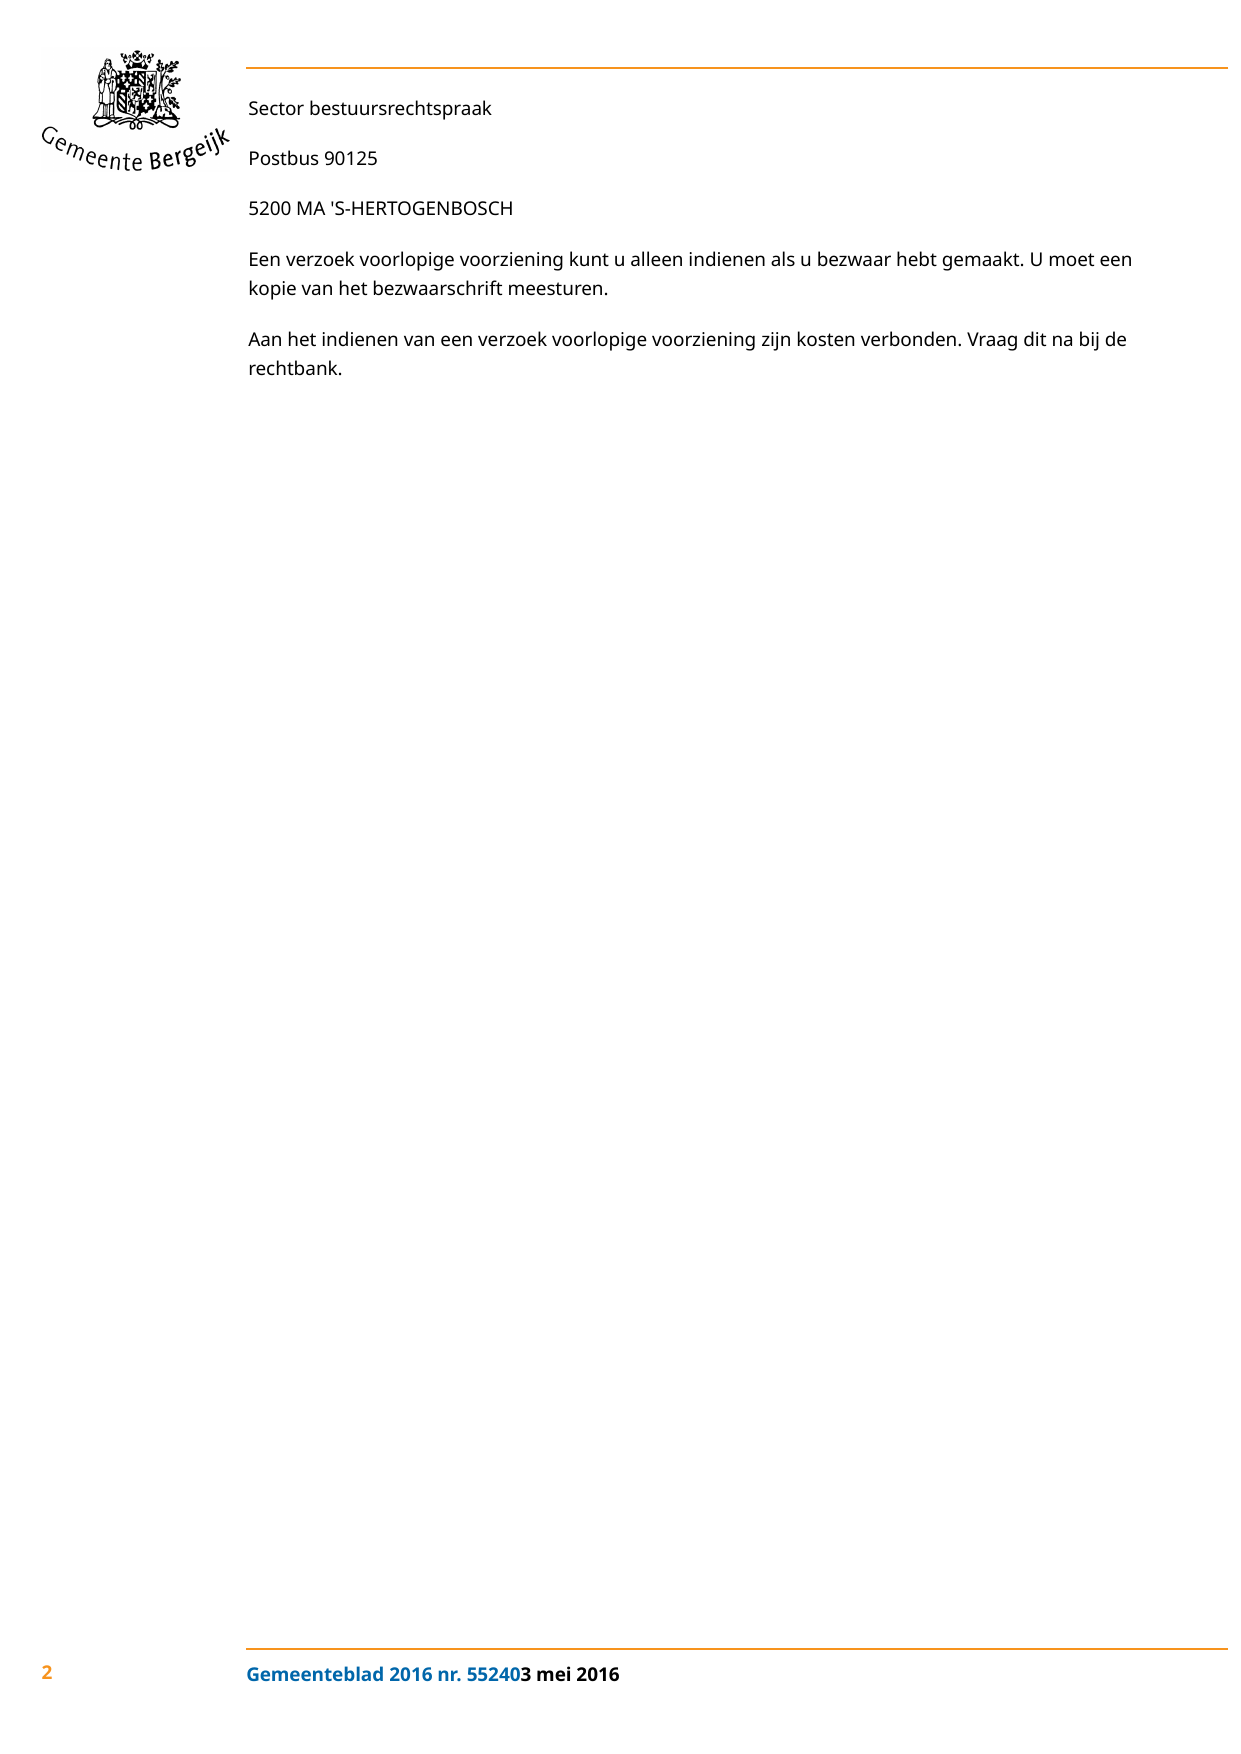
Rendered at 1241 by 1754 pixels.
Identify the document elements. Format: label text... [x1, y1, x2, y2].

text Sector bestuursrechtspraak [248, 95, 1152, 121]
text Postbus 90125 [248, 145, 1152, 171]
text Aan het indienen van een verzoek voorlopige voorziening zijn kosten verbonden. Vraag dit na bij de rechtbank. [248, 326, 1152, 381]
picture [41, 47, 231, 172]
text 5200 MA 'S-HERTOGENBOSCH [248, 196, 1152, 221]
text Een verzoek voorlopige voorziening kunt u alleen indienen als u bezwaar hebt gemaakt. U moet een kopie van het bezwaarschrift meesturen. [248, 246, 1152, 301]
